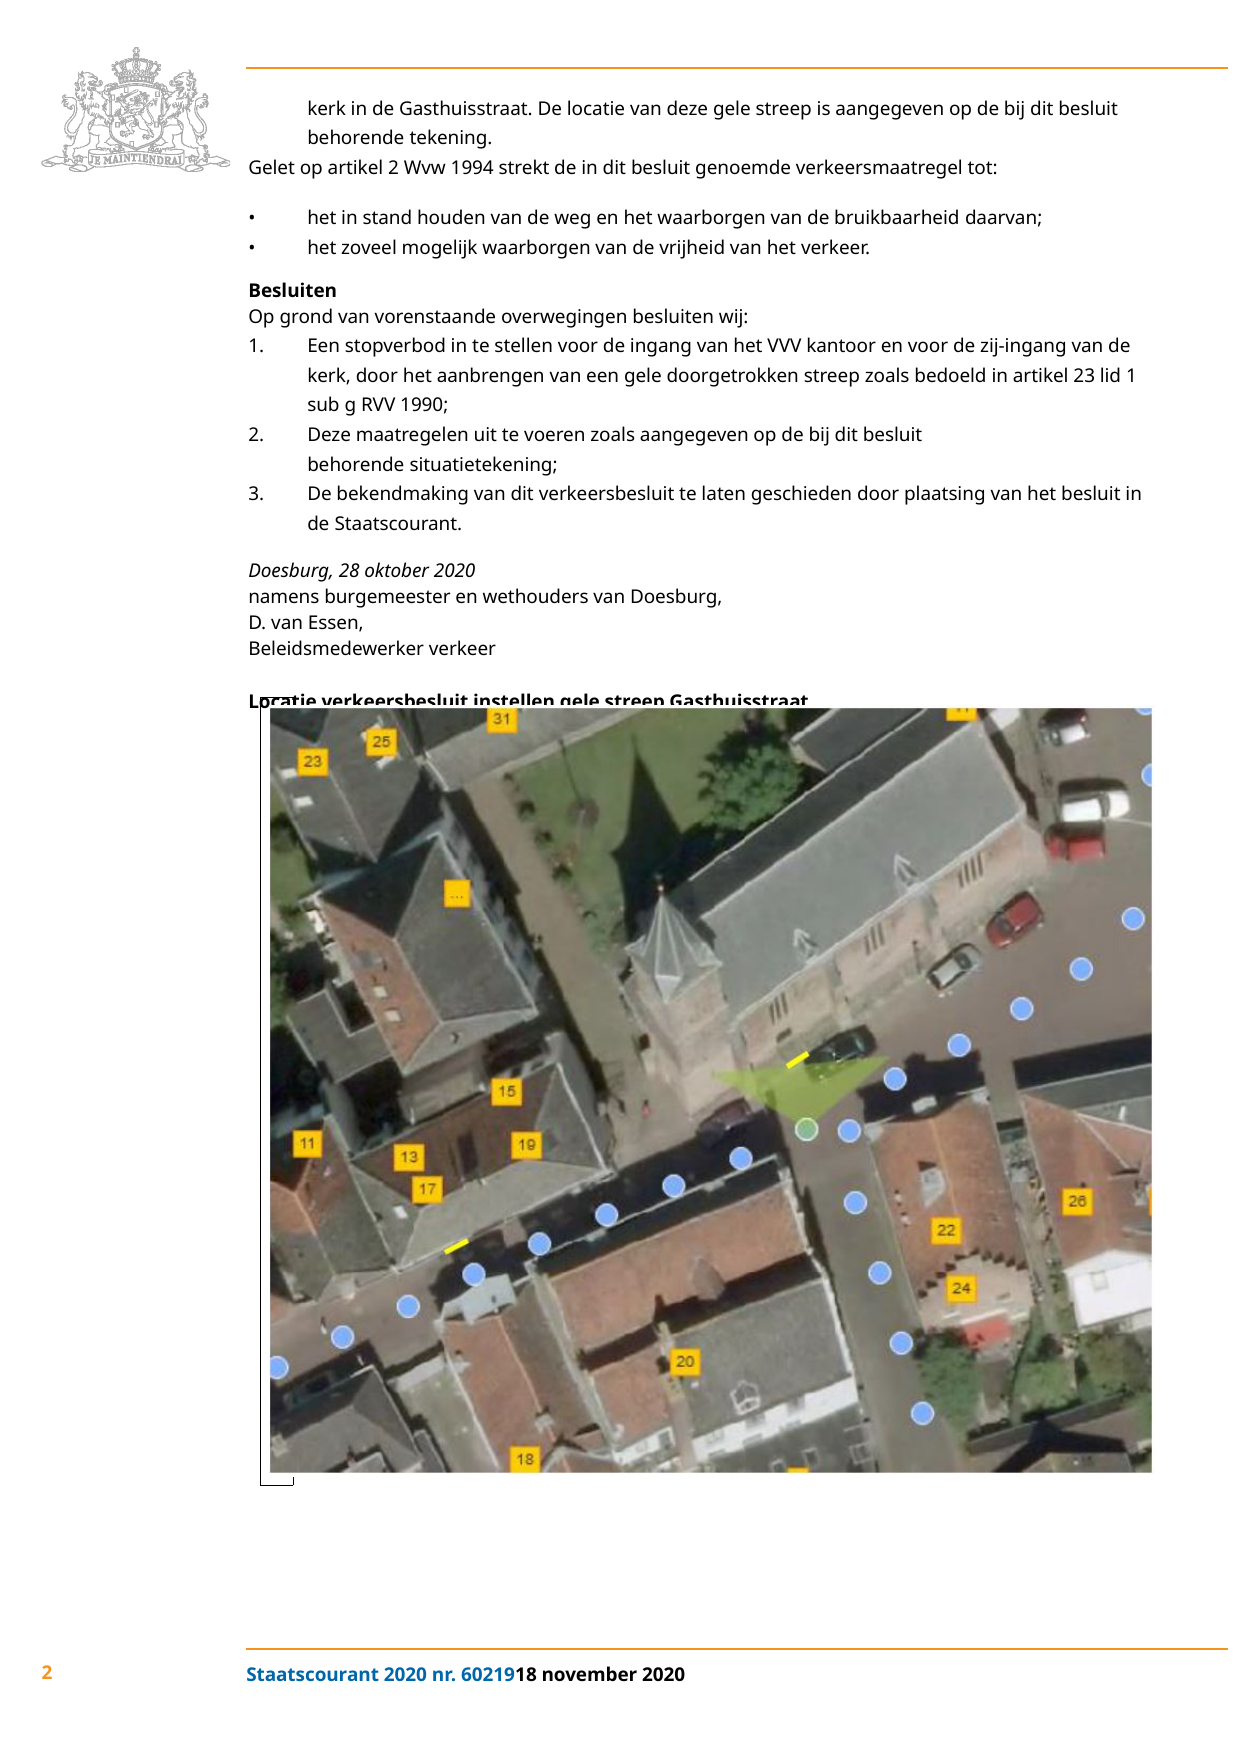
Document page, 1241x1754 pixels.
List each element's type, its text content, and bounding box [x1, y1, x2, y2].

text Doesburg, 28 oktober 2020 [248, 558, 1152, 583]
text Beleidsmedewerker verkeer [248, 635, 1152, 661]
text Gelet op artikel 2 Wvw 1994 strekt de in dit besluit genoemde verkeersmaatregel tot: [248, 154, 1152, 180]
list De bekendmaking van dit verkeersbesluit te laten geschieden door plaatsing van het besluit in de Staatscourant. [248, 480, 1152, 536]
picture [268, 705, 1155, 1477]
list het in stand houden van de weg en het waarborgen van de bruikbaarheid daarvan; [248, 204, 1152, 230]
list Deze maatregelen uit te voeren zoals aangegeven op de bij dit besluit behorende situatietekening; [248, 421, 1152, 476]
text Locatie verkeersbesluit instellen gele streep Gasthuisstraat [248, 688, 1152, 713]
text namens burgemeester en wethouders van Doesburg, [248, 583, 1152, 609]
text Besluiten [248, 277, 1152, 303]
picture [41, 47, 231, 172]
list Een stopverbod in te stellen voor de ingang van het VVV kantoor en voor de zij-ingang van de kerk, door het aanbrengen van een gele doorgetrokken streep zoals bedoeld in artikel 23 lid 1 sub g RVV 1990; [248, 332, 1152, 417]
list kerk in de Gasthuisstraat. De locatie van deze gele streep is aangegeven op de bij dit besluit behorende tekening. [248, 95, 1152, 150]
list het zoveel mogelijk waarborgen van de vrijheid van het verkeer. [248, 234, 1152, 260]
text D. van Essen, [248, 609, 1152, 635]
text Op grond van vorenstaande overwegingen besluiten wij: [248, 303, 1152, 328]
